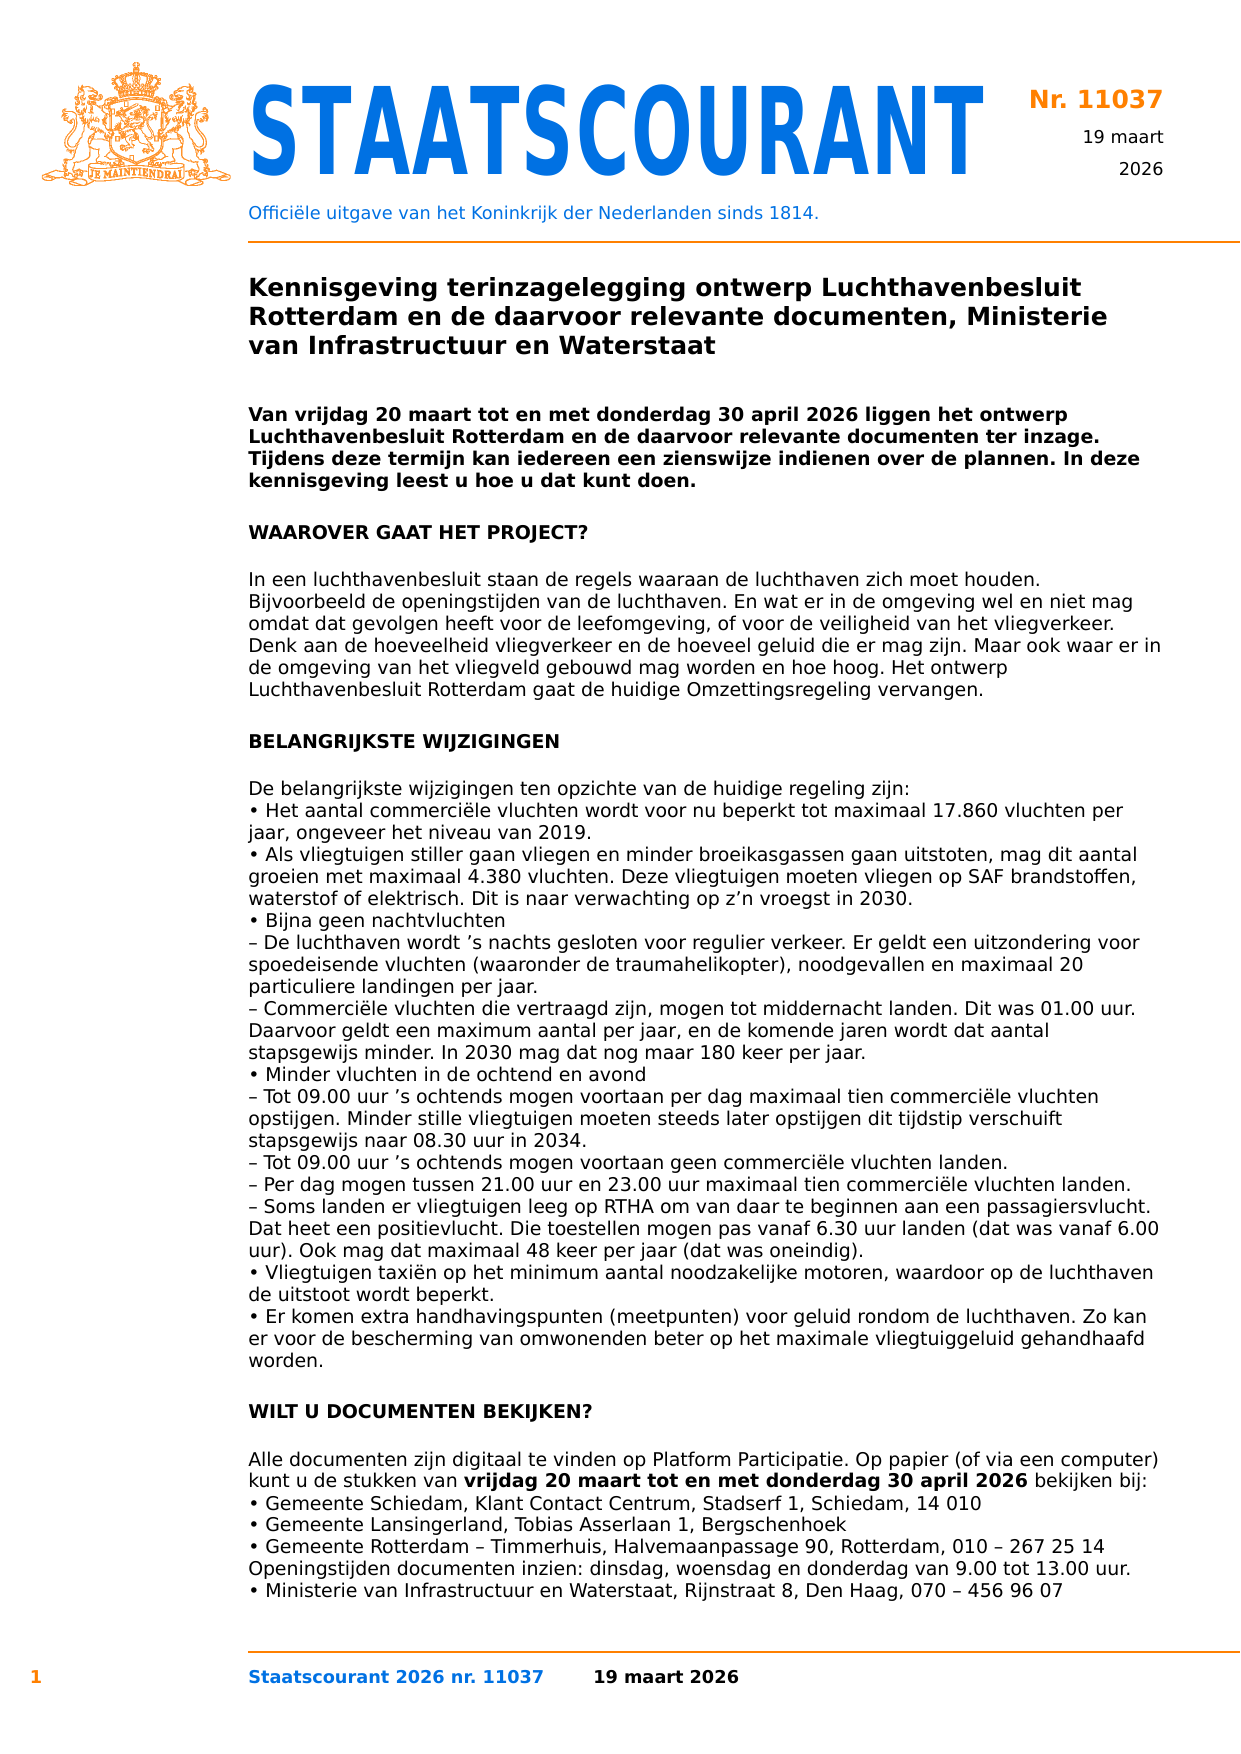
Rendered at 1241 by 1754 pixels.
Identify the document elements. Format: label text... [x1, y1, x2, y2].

text • Het aantal commerciële vluchten wordt voor nu beperkt tot maximaal 17.860 vluchten per jaar, ongeveer het niveau van 2019. [248, 800, 1163, 844]
text – De luchthaven wordt ’s nachts gesloten voor regulier verkeer. Er geldt een uitzondering voor spoedeisende vluchten (waaronder de traumahelikopter), noodgevallen en maximaal 20 particuliere landingen per jaar. [248, 932, 1163, 998]
text – Tot 09.00 uur ’s ochtends mogen voortaan geen commerciële vluchten landen. [248, 1152, 1163, 1174]
text • Vliegtuigen taxiën op het minimum aantal noodzakelijke motoren, waardoor op de luchthaven de uitstoot wordt beperkt. [248, 1262, 1163, 1306]
subtitle BELANGRIJKSTE WIJZIGINGEN [248, 731, 1163, 753]
text De belangrijkste wijzigingen ten opzichte van de huidige regeling zijn: [248, 778, 1163, 800]
text • Ministerie van Infrastructuur en Waterstaat, Rijnstraat 8, Den Haag, 070 – 456 96 07 [248, 1580, 1163, 1602]
text • Gemeente Schiedam, Klant Contact Centrum, Stadserf 1, Schiedam, 14 010 [248, 1492, 1163, 1514]
table_header [25, 62, 248, 241]
text – Tot 09.00 uur ’s ochtends mogen voortaan per dag maximaal tien commerciële vluchten opstijgen. Minder stille vliegtuigen moeten steeds later opstijgen dit tijdstip verschuift stapsgewijs naar 08.30 uur in 2034. [248, 1086, 1163, 1152]
text Van vrijdag 20 maart tot en met donderdag 30 april 2026 liggen het ontwerp Luchthavenbesluit Rotterdam en de daarvoor relevante documenten ter inzage. Tijdens deze termijn kan iedereen een zienswijze indienen over de plannen. In deze kennisgeving leest u hoe u dat kunt doen. [248, 404, 1163, 492]
table_header Nr. 11037 [998, 62, 1240, 121]
text • Als vliegtuigen stiller gaan vliegen en minder broeikasgassen gaan uitstoten, mag dit aantal groeien met maximaal 4.380 vluchten. Deze vliegtuigen moeten vliegen op SAF brandstoffen, waterstof of elektrisch. Dit is naar verwachting op z’n vroegst in 2030. [248, 844, 1163, 910]
text • Er komen extra handhavingspunten (meetpunten) voor geluid rondom de luchthaven. Zo kan er voor de bescherming van omwonenden beter op het maximale vliegtuiggeluid gehandhaafd worden. [248, 1306, 1163, 1371]
text • Minder vluchten in de ochtend en avond [248, 1064, 1163, 1086]
text – Soms landen er vliegtuigen leeg op RTHA om van daar te beginnen aan een passagiersvlucht. Dat heet een positievlucht. Die toestellen mogen pas vanaf 6.30 uur landen (dat was vanaf 6.00 uur). Ook mag dat maximaal 48 keer per jaar (dat was oneindig). [248, 1196, 1163, 1262]
subtitle WAAROVER GAAT HET PROJECT? [248, 522, 1163, 544]
subtitle WILT U DOCUMENTEN BEKIJKEN? [248, 1401, 1163, 1423]
table_header STAATSCOURANT [248, 62, 998, 203]
text Alle documenten zijn digitaal te vinden op Platform Participatie. Op papier (of via een computer) kunt u de stukken van vrijdag 20 maart tot en met donderdag 30 april 2026 bekijken bij: [248, 1448, 1163, 1492]
picture [41, 62, 231, 186]
subtitle Kennisgeving terinzagelegging ontwerp Luchthavenbesluit Rotterdam en de daarvoor relevante documenten, Ministerie van Infrastructuur en Waterstaat [248, 273, 1163, 361]
text • Gemeente Lansingerland, Tobias Asserlaan 1, Bergschenhoek [248, 1514, 1163, 1536]
text – Commerciële vluchten die vertraagd zijn, mogen tot middernacht landen. Dit was 01.00 uur. Daarvoor geldt een maximum aantal per jaar, en de komende jaren wordt dat aantal stapsgewijs minder. In 2030 mag dat nog maar 180 keer per jaar. [248, 998, 1163, 1064]
text • Gemeente Rotterdam – Timmerhuis, Halvemaanpassage 90, Rotterdam, 010 – 267 25 14 [248, 1536, 1163, 1558]
text In een luchthavenbesluit staan de regels waaraan de luchthaven zich moet houden. Bijvoorbeeld de openingstijden van de luchthaven. En wat er in de omgeving wel en niet mag omdat dat gevolgen heeft voor de leefomgeving, of voor de veiligheid van het vliegverkeer. Denk aan de hoeveelheid vliegverkeer en de hoeveel geluid die er mag zijn. Maar ook waar er in de omgeving van het vliegveld gebouwd mag worden en hoe hoog. Het ontwerp Luchthavenbesluit Rotterdam gaat de huidige Omzettingsregeling vervangen. [248, 569, 1163, 701]
table_cell 2026 [998, 153, 1240, 203]
text • Bijna geen nachtvluchten [248, 910, 1163, 932]
table_cell Officiële uitgave van het Koninkrijk der Nederlanden sinds 1814. [248, 203, 1240, 241]
text – Per dag mogen tussen 21.00 uur en 23.00 uur maximaal tien commerciële vluchten landen. [248, 1174, 1163, 1196]
table_cell 19 maart [998, 121, 1240, 153]
text Openingstijden documenten inzien: dinsdag, woensdag en donderdag van 9.00 tot 13.00 uur. [248, 1558, 1163, 1580]
